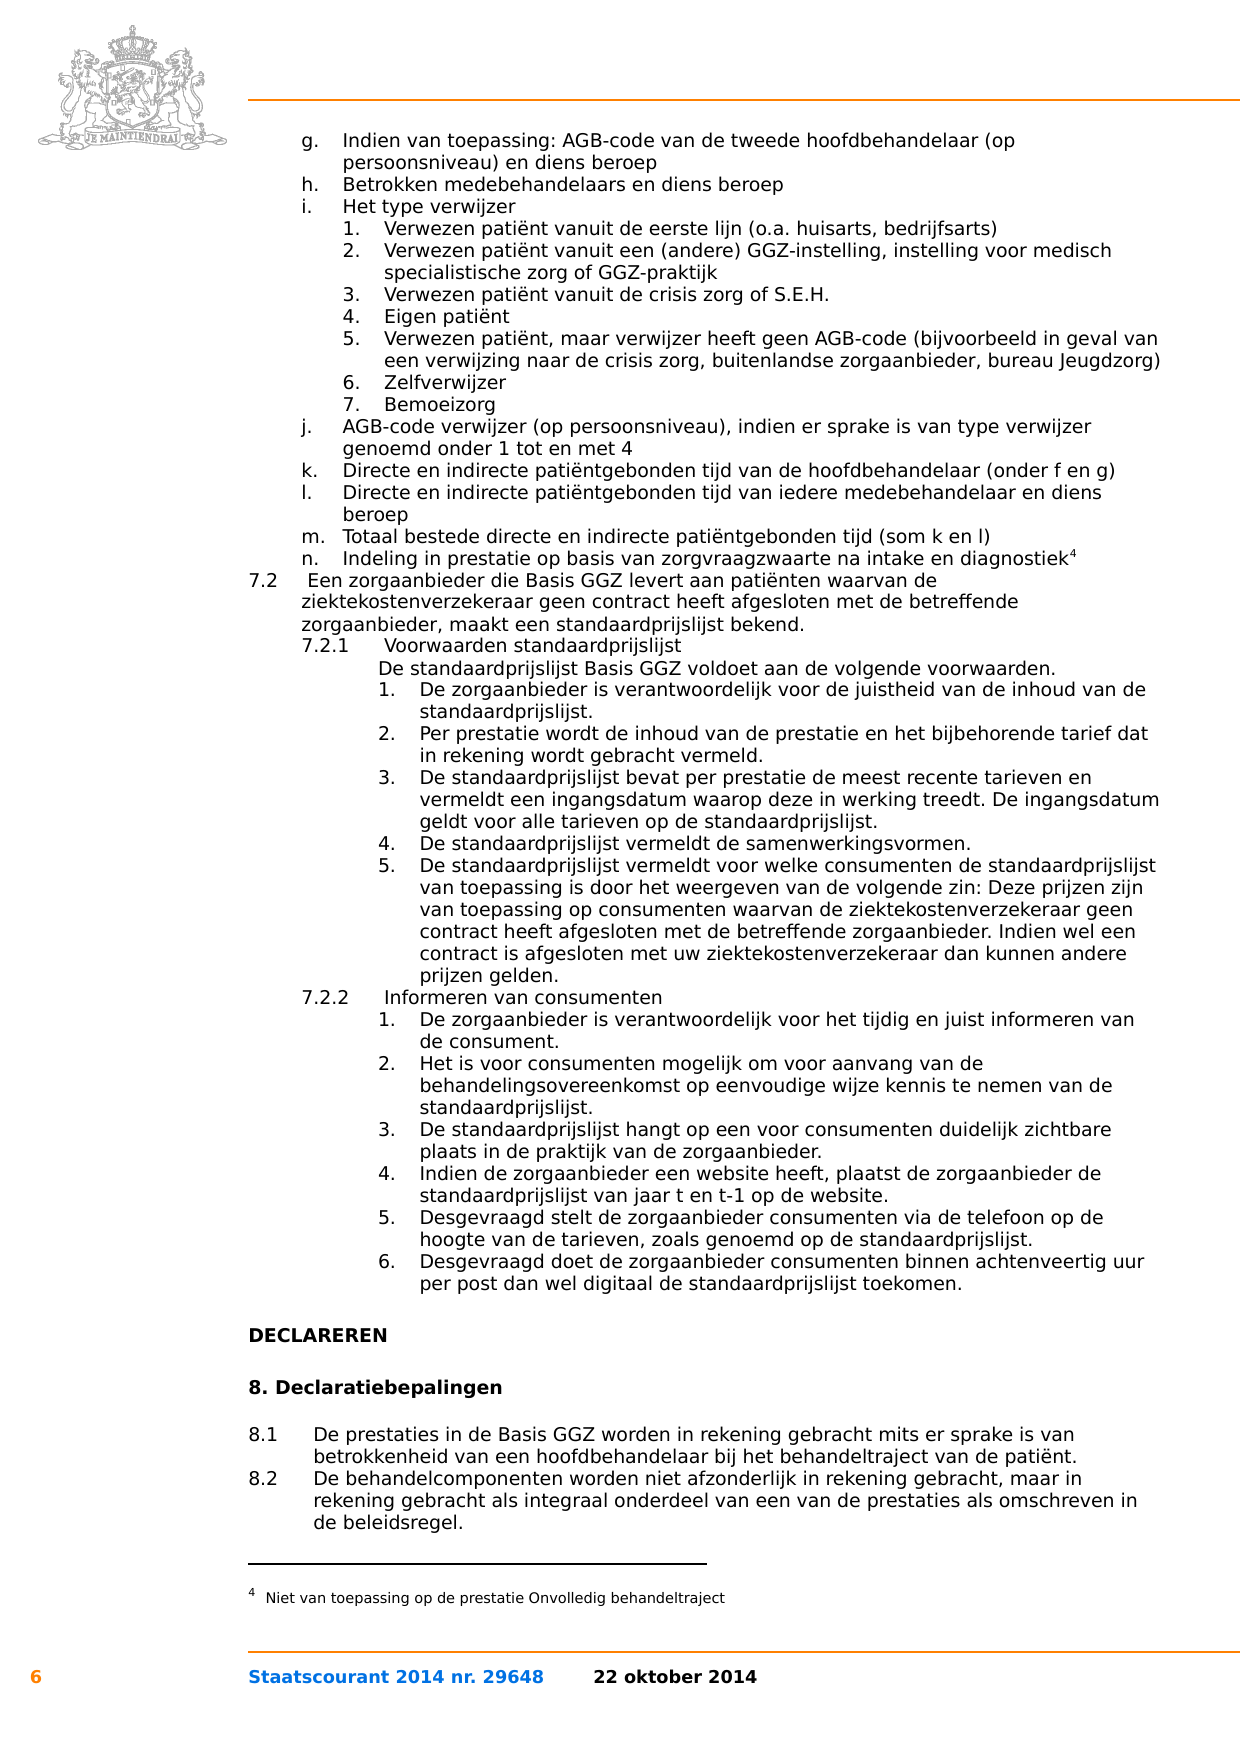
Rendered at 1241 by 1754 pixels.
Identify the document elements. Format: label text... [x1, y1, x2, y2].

text 2. Per prestatie wordt de inhoud van de prestatie en het bijbehorende tarief dat in rekening wordt gebracht vermeld. [378, 723, 1163, 767]
text 4. Indien de zorgaanbieder een website heeft, plaatst de zorgaanbieder de standaardprijslijst van jaar t en t-1 op de website. [378, 1163, 1163, 1207]
subtitle DECLAREREN [248, 1325, 1163, 1347]
text 7.2 Een zorgaanbieder die Basis GGZ levert aan patiënten waarvan de ziektekostenverzekeraar geen contract heeft afgesloten met de betreffende zorgaanbieder, maakt een standaardprijslijst bekend. [248, 569, 1163, 635]
text De standaardprijslijst Basis GGZ voldoet aan de volgende voorwaarden. [378, 657, 1163, 679]
text i. Het type verwijzer [301, 196, 1163, 218]
subtitle 8. Declaratiebepalingen [248, 1377, 1163, 1399]
text 8.2 De behandelcomponenten worden niet afzonderlijk in rekening gebracht, maar in rekening gebracht als integraal onderdeel van een van de prestaties als omschreven in de beleidsregel. [248, 1468, 1163, 1534]
text 2. Het is voor consumenten mogelijk om voor aanvang van de behandelingsovereenkomst op eenvoudige wijze kennis te nemen van de standaardprijslijst. [378, 1053, 1163, 1119]
text g. Indien van toepassing: AGB-code van de tweede hoofdbehandelaar (op persoonsniveau) en diens beroep [301, 130, 1163, 174]
text 7.2.2 Informeren van consumenten [301, 987, 1163, 1009]
text 1. De zorgaanbieder is verantwoordelijk voor de juistheid van de inhoud van de standaardprijslijst. [378, 679, 1163, 723]
text 6. Zelfverwijzer [342, 372, 1163, 394]
text 7. Bemoeizorg [342, 394, 1163, 416]
text 1. De zorgaanbieder is verantwoordelijk voor het tijdig en juist informeren van de consument. [378, 1009, 1163, 1053]
text 3. Verwezen patiënt vanuit de crisis zorg of S.E.H. [342, 284, 1163, 306]
text 6. Desgevraagd doet de zorgaanbieder consumenten binnen achtenveertig uur per post dan wel digitaal de standaardprijslijst toekomen. [378, 1251, 1163, 1295]
text 3. De standaardprijslijst bevat per prestatie de meest recente tarieven en vermeldt een ingangsdatum waarop deze in werking treedt. De ingangsdatum geldt voor alle tarieven op de standaardprijslijst. [378, 767, 1163, 833]
text n. Indeling in prestatie op basis van zorgvraagzwaarte na intake en diagnostiek [301, 547, 1163, 569]
text 5. De standaardprijslijst vermeldt voor welke consumenten de standaardprijslijst van toepassing is door het weergeven van de volgende zin: Deze prijzen zijn van toepassing op consumenten waarvan de ziektekostenverzekeraar geen contract heeft afgesloten met de betreffende zorgaanbieder. Indien wel een contract is afgesloten met uw ziektekostenverzekeraar dan kunnen andere prijzen gelden. [378, 855, 1163, 987]
text 5. Desgevraagd stelt de zorgaanbieder consumenten via de telefoon op de hoogte van de tarieven, zoals genoemd op de standaardprijslijst. [378, 1207, 1163, 1251]
text 4. Eigen patiënt [342, 306, 1163, 328]
text k. Directe en indirecte patiëntgebonden tijd van de hoofdbehandelaar (onder f en g) [301, 459, 1163, 482]
picture [38, 25, 227, 150]
text 1. Verwezen patiënt vanuit de eerste lijn (o.a. huisarts, bedrijfsarts) [342, 218, 1163, 240]
text 7.2.1 Voorwaarden standaardprijslijst [301, 635, 1163, 657]
text m. Totaal bestede directe en indirecte patiëntgebonden tijd (som k en l) [301, 526, 1163, 547]
text 5. Verwezen patiënt, maar verwijzer heeft geen AGB-code (bijvoorbeeld in geval van een verwijzing naar de crisis zorg, buitenlandse zorgaanbieder, bureau Jeugdzorg) [342, 328, 1163, 372]
text Niet van toepassing op de prestatie Onvolledig behandeltraject [248, 1586, 1163, 1608]
text 2. Verwezen patiënt vanuit een (andere) GGZ-instelling, instelling voor medisch specialistische zorg of GGZ-praktijk [342, 240, 1163, 284]
text j. AGB-code verwijzer (op persoonsniveau), indien er sprake is van type verwijzer genoemd onder 1 tot en met 4 [301, 416, 1163, 459]
text 3. De standaardprijslijst hangt op een voor consumenten duidelijk zichtbare plaats in de praktijk van de zorgaanbieder. [378, 1119, 1163, 1163]
text 4. De standaardprijslijst vermeldt de samenwerkingsvormen. [378, 833, 1163, 855]
text h. Betrokken medebehandelaars en diens beroep [301, 174, 1163, 196]
text 8.1 De prestaties in de Basis GGZ worden in rekening gebracht mits er sprake is van betrokkenheid van een hoofdbehandelaar bij het behandeltraject van de patiënt. [248, 1424, 1163, 1468]
text l. Directe en indirecte patiëntgebonden tijd van iedere medebehandelaar en diens beroep [301, 482, 1163, 526]
